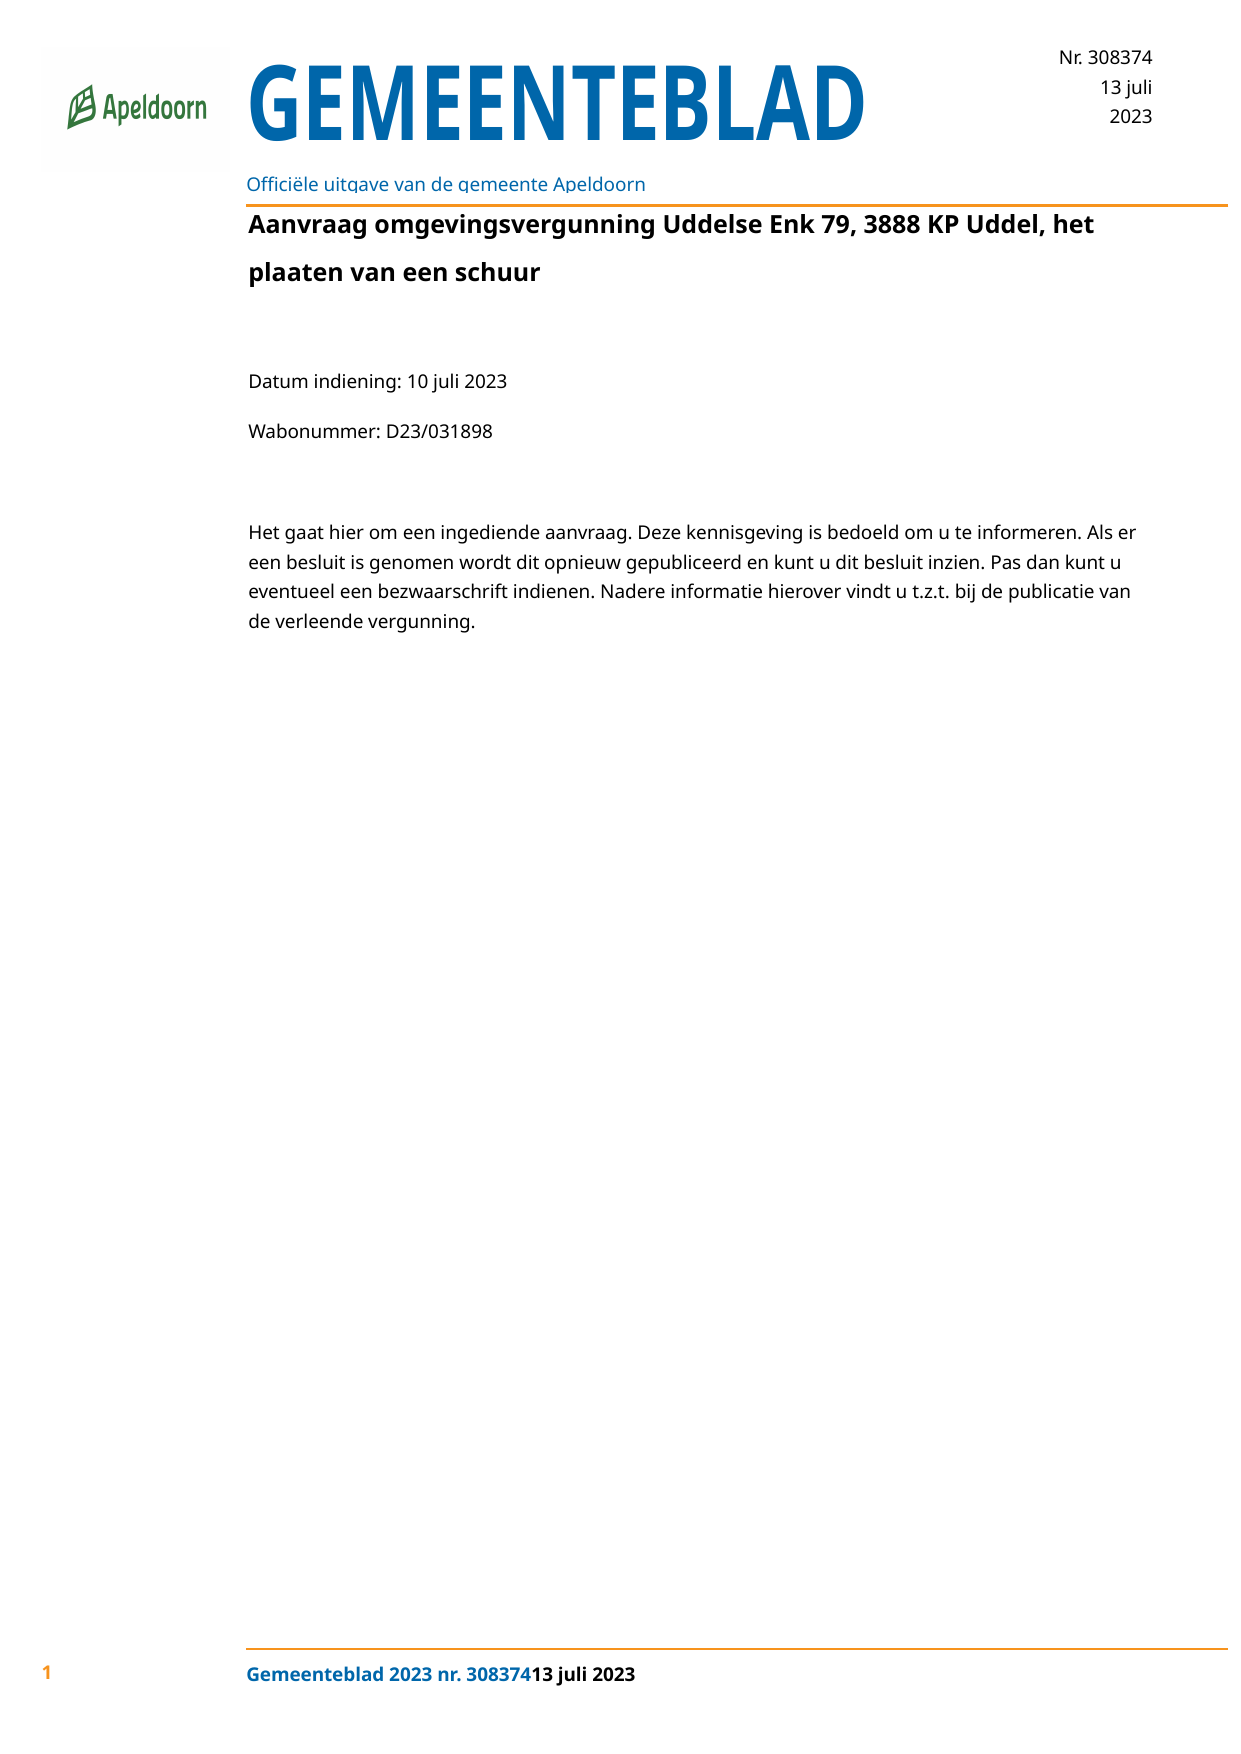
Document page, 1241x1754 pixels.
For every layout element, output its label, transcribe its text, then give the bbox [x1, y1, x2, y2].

text Aanvraag omgevingsvergunning Uddelse Enk 79, 3888 KP Uddel, het plaaten van een schuur [248, 207, 1152, 288]
text Wabonummer: D23/031898 [248, 419, 1152, 444]
picture [41, 47, 231, 172]
text Het gaat hier om een ingediende aanvraag. Deze kennisgeving is bedoeld om u te informeren. Als er een besluit is genomen wordt dit opnieuw gepubliceerd en kunt u dit besluit inzien. Pas dan kunt u eventueel een bezwaarschrift indienen. Nadere informatie hierover vindt u t.z.t. bij de publicatie van de verleende vergunning. [248, 519, 1152, 634]
text Datum indiening: 10 juli 2023 [248, 368, 1152, 394]
